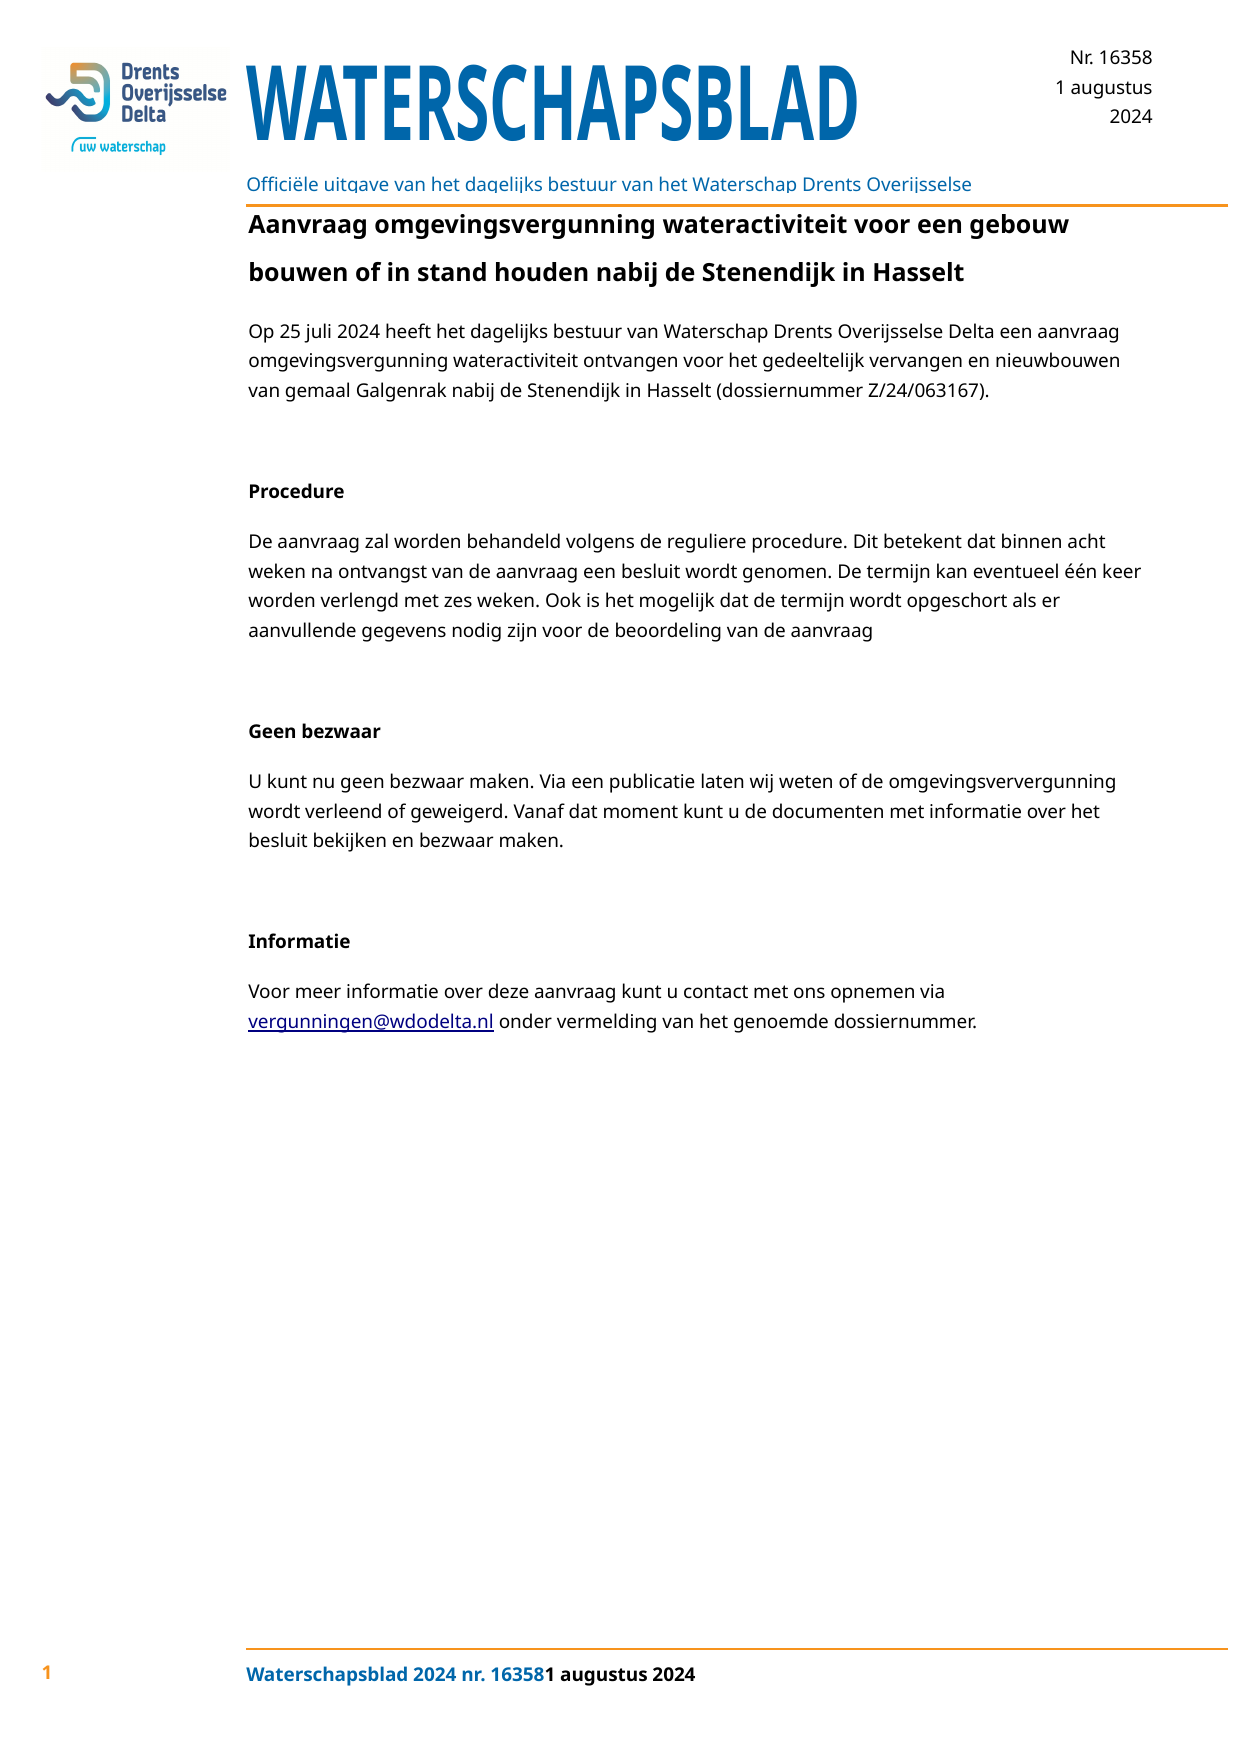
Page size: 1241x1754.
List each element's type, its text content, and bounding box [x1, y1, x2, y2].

text Informatie [248, 928, 1152, 954]
text Geen bezwaar [248, 718, 1152, 744]
text Voor meer informatie over deze aanvraag kunt u contact met ons opnemen via vergunningen@wdodelta.nl onder vermelding van het genoemde dossiernummer. [248, 979, 1152, 1034]
text Aanvraag omgevingsvergunning wateractiviteit voor een gebouw bouwen of in stand houden nabij de Stenendijk in Hasselt [248, 207, 1152, 288]
text U kunt nu geen bezwaar maken. Via een publicatie laten wij weten of de omgevingsververgunning wordt verleend of geweigerd. Vanaf dat moment kunt u de documenten met informatie over het besluit bekijken en bezwaar maken. [248, 768, 1152, 853]
text De aanvraag zal worden behandeld volgens de reguliere procedure. Dit betekent dat binnen acht weken na ontvangst van de aanvraag een besluit wordt genomen. De termijn kan eventueel één keer worden verlengd met zes weken. Ook is het mogelijk dat de termijn wordt opgeschort als er aanvullende gegevens nodig zijn voor de beoordeling van de aanvraag [248, 528, 1152, 643]
text Op 25 juli 2024 heeft het dagelijks bestuur van Waterschap Drents Overijsselse Delta een aanvraag omgevingsvergunning wateractiviteit ontvangen voor het gedeeltelijk vervangen en nieuwbouwen van gemaal Galgenrak nabij de Stenendijk in Hasselt (dossiernummer Z/24/063167). [248, 318, 1152, 403]
picture [41, 47, 231, 172]
text Procedure [248, 478, 1152, 504]
